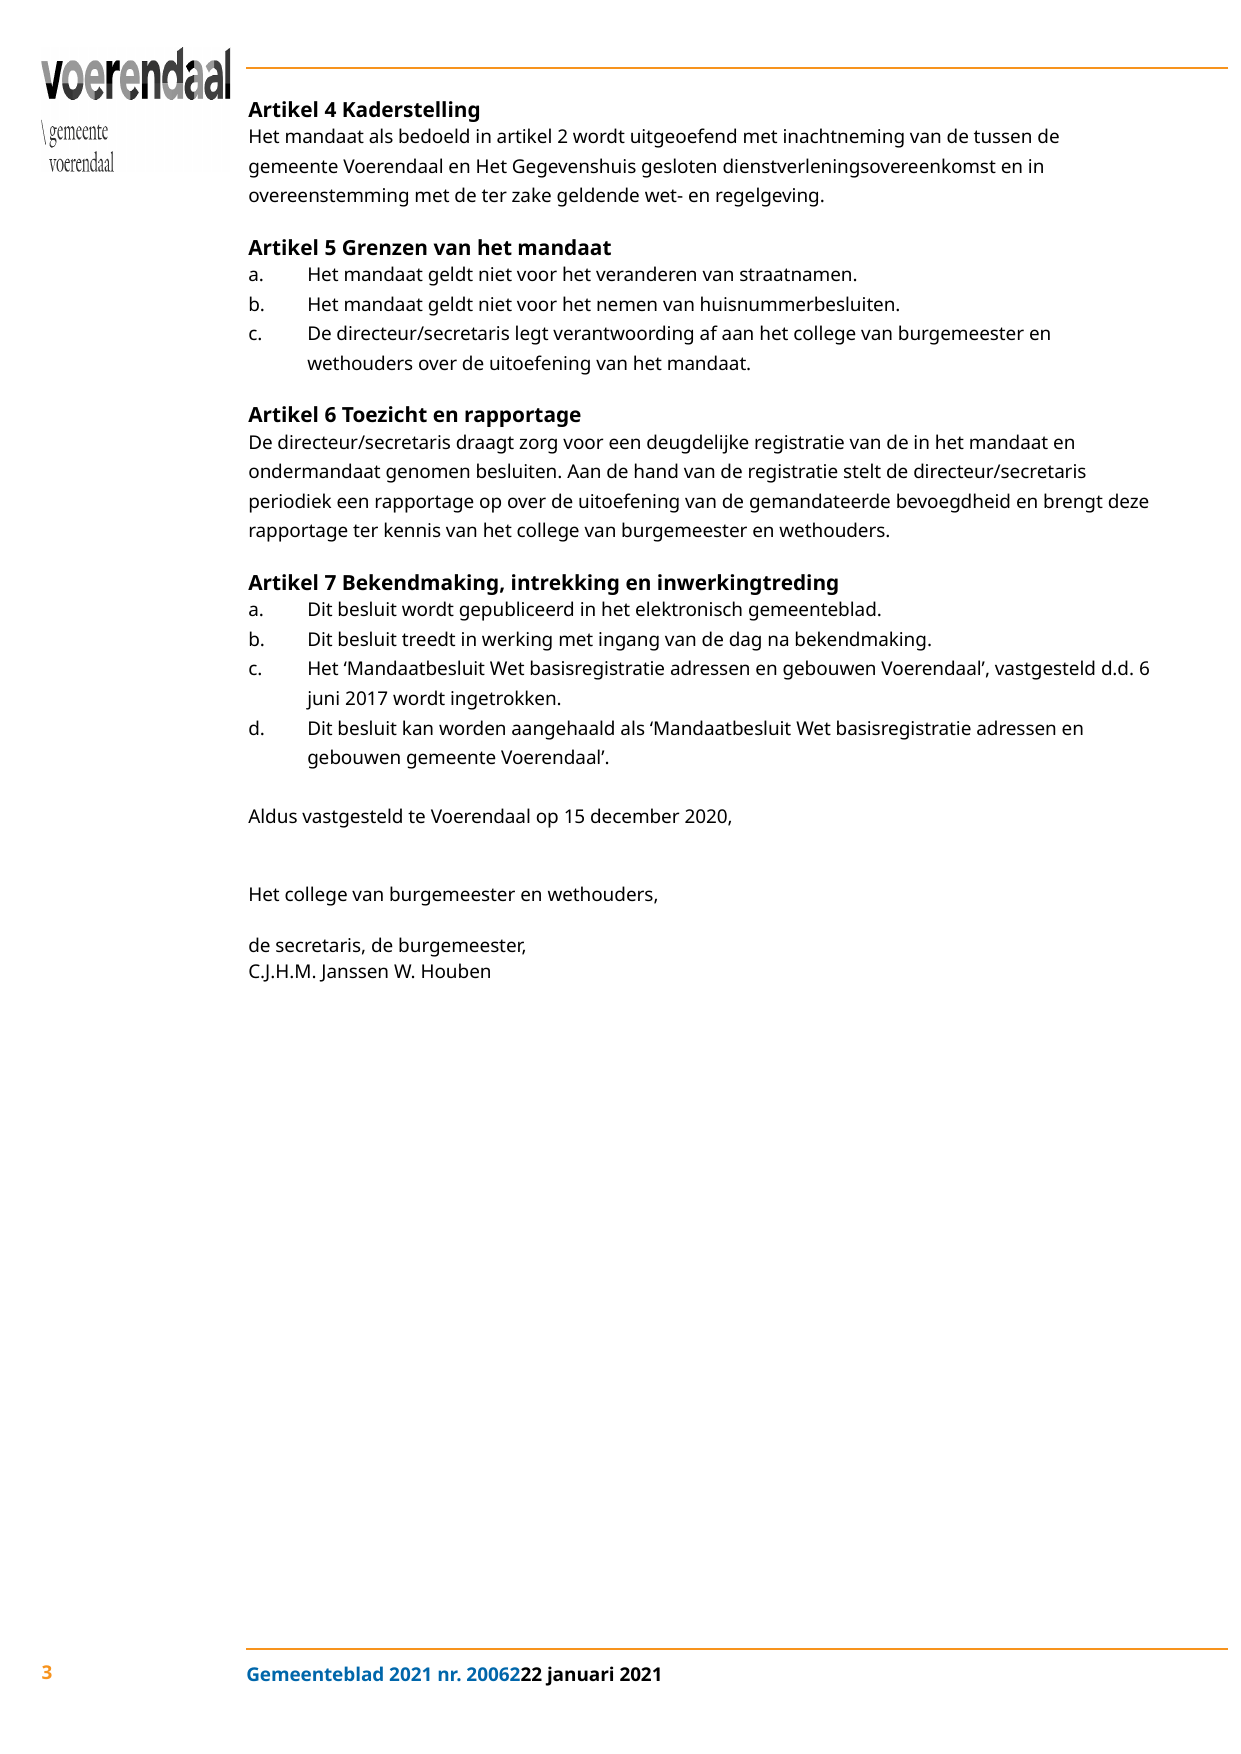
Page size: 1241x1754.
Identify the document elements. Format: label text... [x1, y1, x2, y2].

list Dit besluit treedt in werking met ingang van de dag na bekendmaking. [248, 626, 1152, 652]
text Artikel 4 Kaderstelling [248, 95, 1152, 123]
text Het college van burgemeester en wethouders, [248, 881, 1152, 906]
picture [41, 47, 231, 172]
text Het mandaat als bedoeld in artikel 2 wordt uitgeoefend met inachtneming van de tussen de gemeente Voerendaal en Het Gegevenshuis gesloten dienstverleningsovereenkomst en in overeenstemming met de ter zake geldende wet- en regelgeving. [248, 123, 1152, 208]
list Het mandaat geldt niet voor het veranderen van straatnamen. [248, 261, 1152, 287]
text Artikel 5 Grenzen van het mandaat [248, 233, 1152, 261]
text De directeur/secretaris draagt zorg voor een deugdelijke registratie van de in het mandaat en ondermandaat genomen besluiten. Aan de hand van de registratie stelt de directeur/secretaris periodiek een rapportage op over de uitoefening van de gemandateerde bevoegdheid en brengt deze rapportage ter kennis van het college van burgemeester en wethouders. [248, 429, 1152, 543]
text C.J.H.M. Janssen W. Houben [248, 958, 1152, 984]
list Dit besluit kan worden aangehaald als ‘Mandaatbesluit Wet basisregistratie adressen en gebouwen gemeente Voerendaal’. [248, 715, 1152, 770]
text Aldus vastgesteld te Voerendaal op 15 december 2020, [248, 803, 1152, 829]
list Het ‘Mandaatbesluit Wet basisregistratie adressen en gebouwen Voerendaal’, vastgesteld d.d. 6 juni 2017 wordt ingetrokken. [248, 656, 1152, 711]
list Dit besluit wordt gepubliceerd in het elektronisch gemeenteblad. [248, 596, 1152, 622]
list De directeur/secretaris legt verantwoording af aan het college van burgemeester en wethouders over de uitoefening van het mandaat. [248, 320, 1152, 376]
text de secretaris, de burgemeester, [248, 932, 1152, 958]
text Artikel 7 Bekendmaking, intrekking en inwerkingtreding [248, 568, 1152, 596]
list Het mandaat geldt niet voor het nemen van huisnummerbesluiten. [248, 291, 1152, 317]
text Artikel 6 Toezicht en rapportage [248, 400, 1152, 429]
